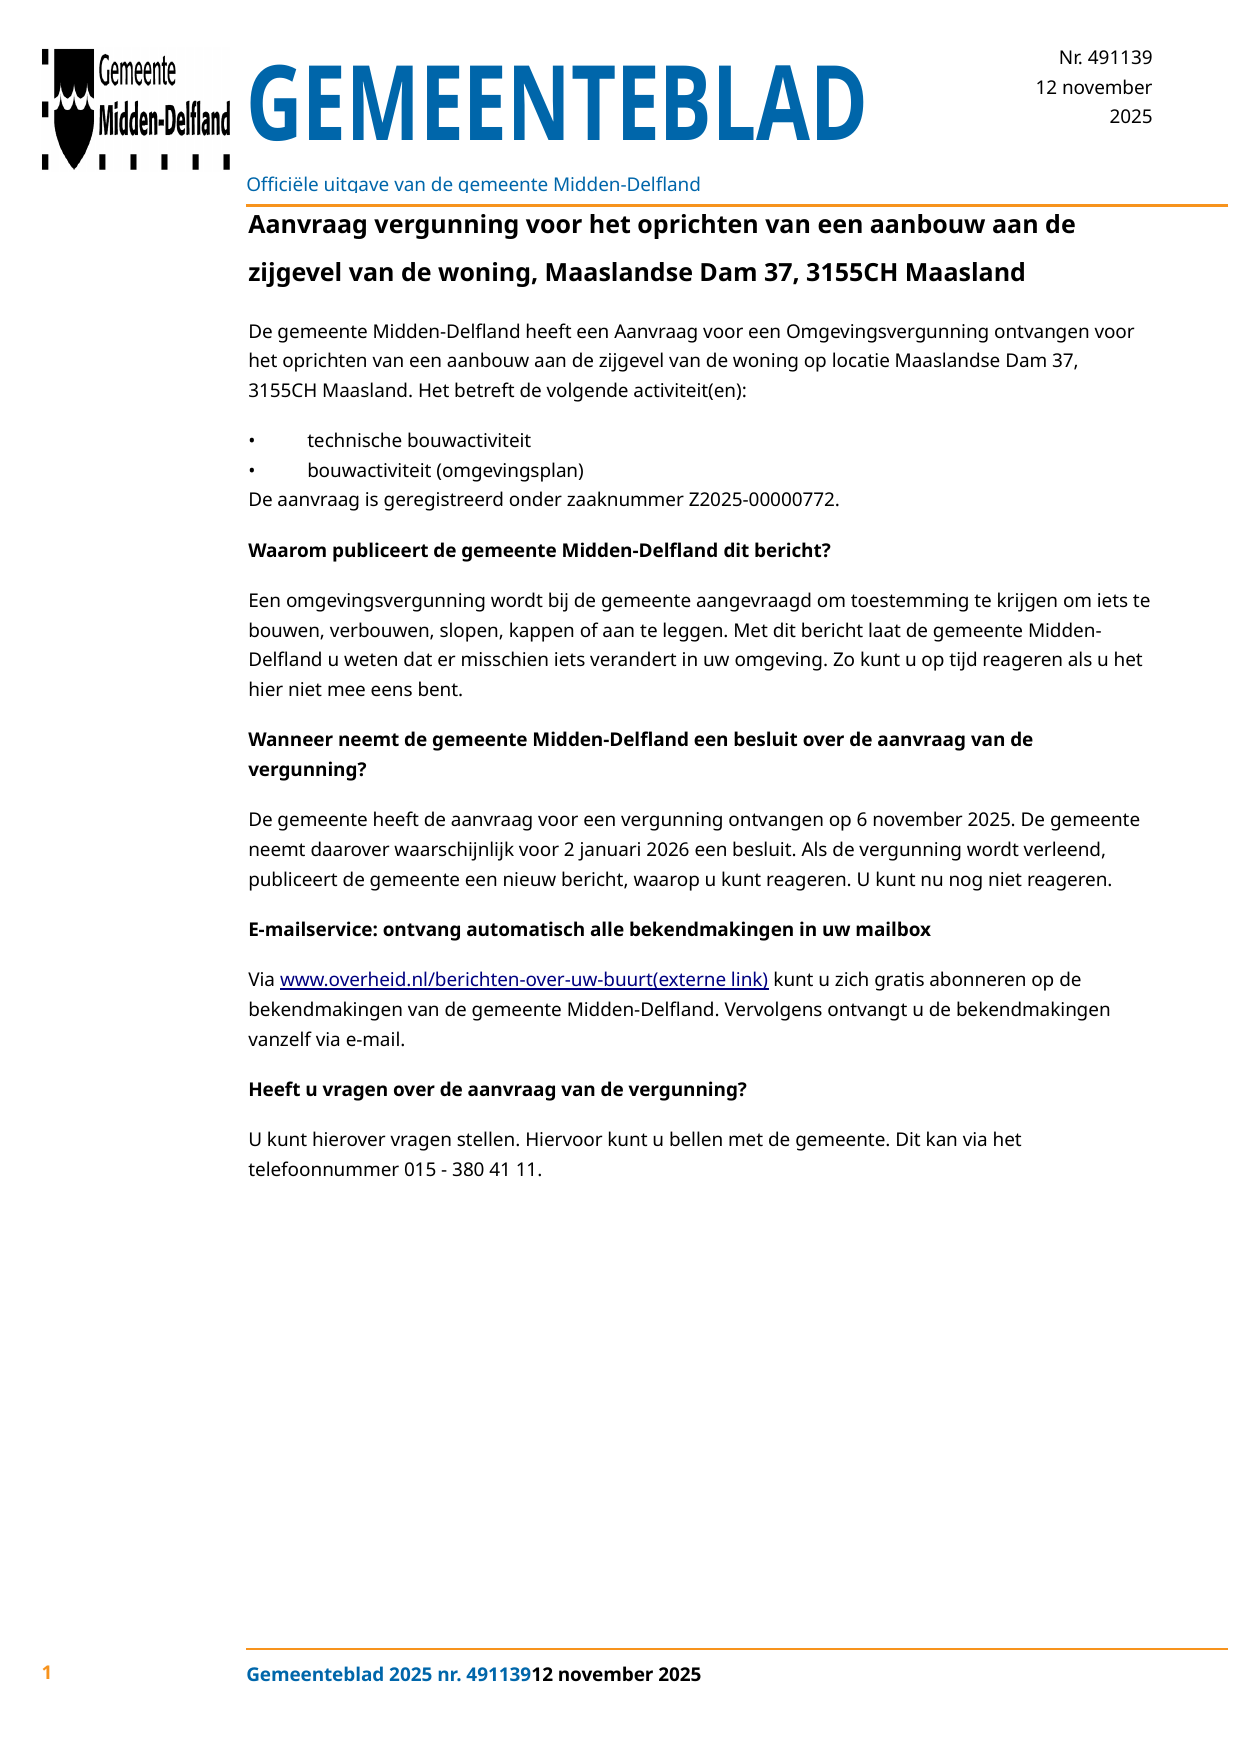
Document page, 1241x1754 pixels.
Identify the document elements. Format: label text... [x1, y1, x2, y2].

text Aanvraag vergunning voor het oprichten van een aanbouw aan de zijgevel van de woning, Maaslandse Dam 37, 3155CH Maasland [248, 207, 1152, 288]
text De aanvraag is geregistreerd onder zaaknummer Z2025-00000772. [248, 487, 1152, 512]
text Wanneer neemt de gemeente Midden-Delfland een besluit over de aanvraag van de vergunning? [248, 727, 1152, 782]
text U kunt hierover vragen stellen. Hiervoor kunt u bellen met de gemeente. Dit kan via het telefoonnummer 015 - 380 41 11. [248, 1127, 1152, 1182]
list bouwactiviteit (omgevingsplan) [248, 457, 1152, 483]
list technische bouwactiviteit [248, 427, 1152, 453]
text De gemeente heeft de aanvraag voor een vergunning ontvangen op 6 november 2025. De gemeente neemt daarover waarschijnlijk voor 2 januari 2026 een besluit. Als de vergunning wordt verleend, publiceert de gemeente een nieuw bericht, waarop u kunt reageren. U kunt nu nog niet reageren. [248, 807, 1152, 892]
text E-mailservice: ontvang automatisch alle bekendmakingen in uw mailbox [248, 916, 1152, 942]
text De gemeente Midden-Delfland heeft een Aanvraag voor een Omgevingsvergunning ontvangen voor het oprichten van een aanbouw aan de zijgevel van de woning op locatie Maaslandse Dam 37, 3155CH Maasland. Het betreft de volgende activiteit(en): [248, 318, 1152, 403]
text Een omgevingsvergunning wordt bij de gemeente aangevraagd om toestemming te krijgen om iets te bouwen, verbouwen, slopen, kappen of aan te leggen. Met dit bericht laat de gemeente Midden-Delfland u weten dat er misschien iets verandert in uw omgeving. Zo kunt u op tijd reageren als u het hier niet mee eens bent. [248, 587, 1152, 702]
text Via www.overheid.nl/berichten-over-uw-buurt(externe link) kunt u zich gratis abonneren op de bekendmakingen van de gemeente Midden-Delfland. Vervolgens ontvangt u de bekendmakingen vanzelf via e-mail. [248, 967, 1152, 1052]
text Waarom publiceert de gemeente Midden-Delfland dit bericht? [248, 537, 1152, 563]
picture [41, 47, 231, 172]
text Heeft u vragen over de aanvraag van de vergunning? [248, 1076, 1152, 1102]
